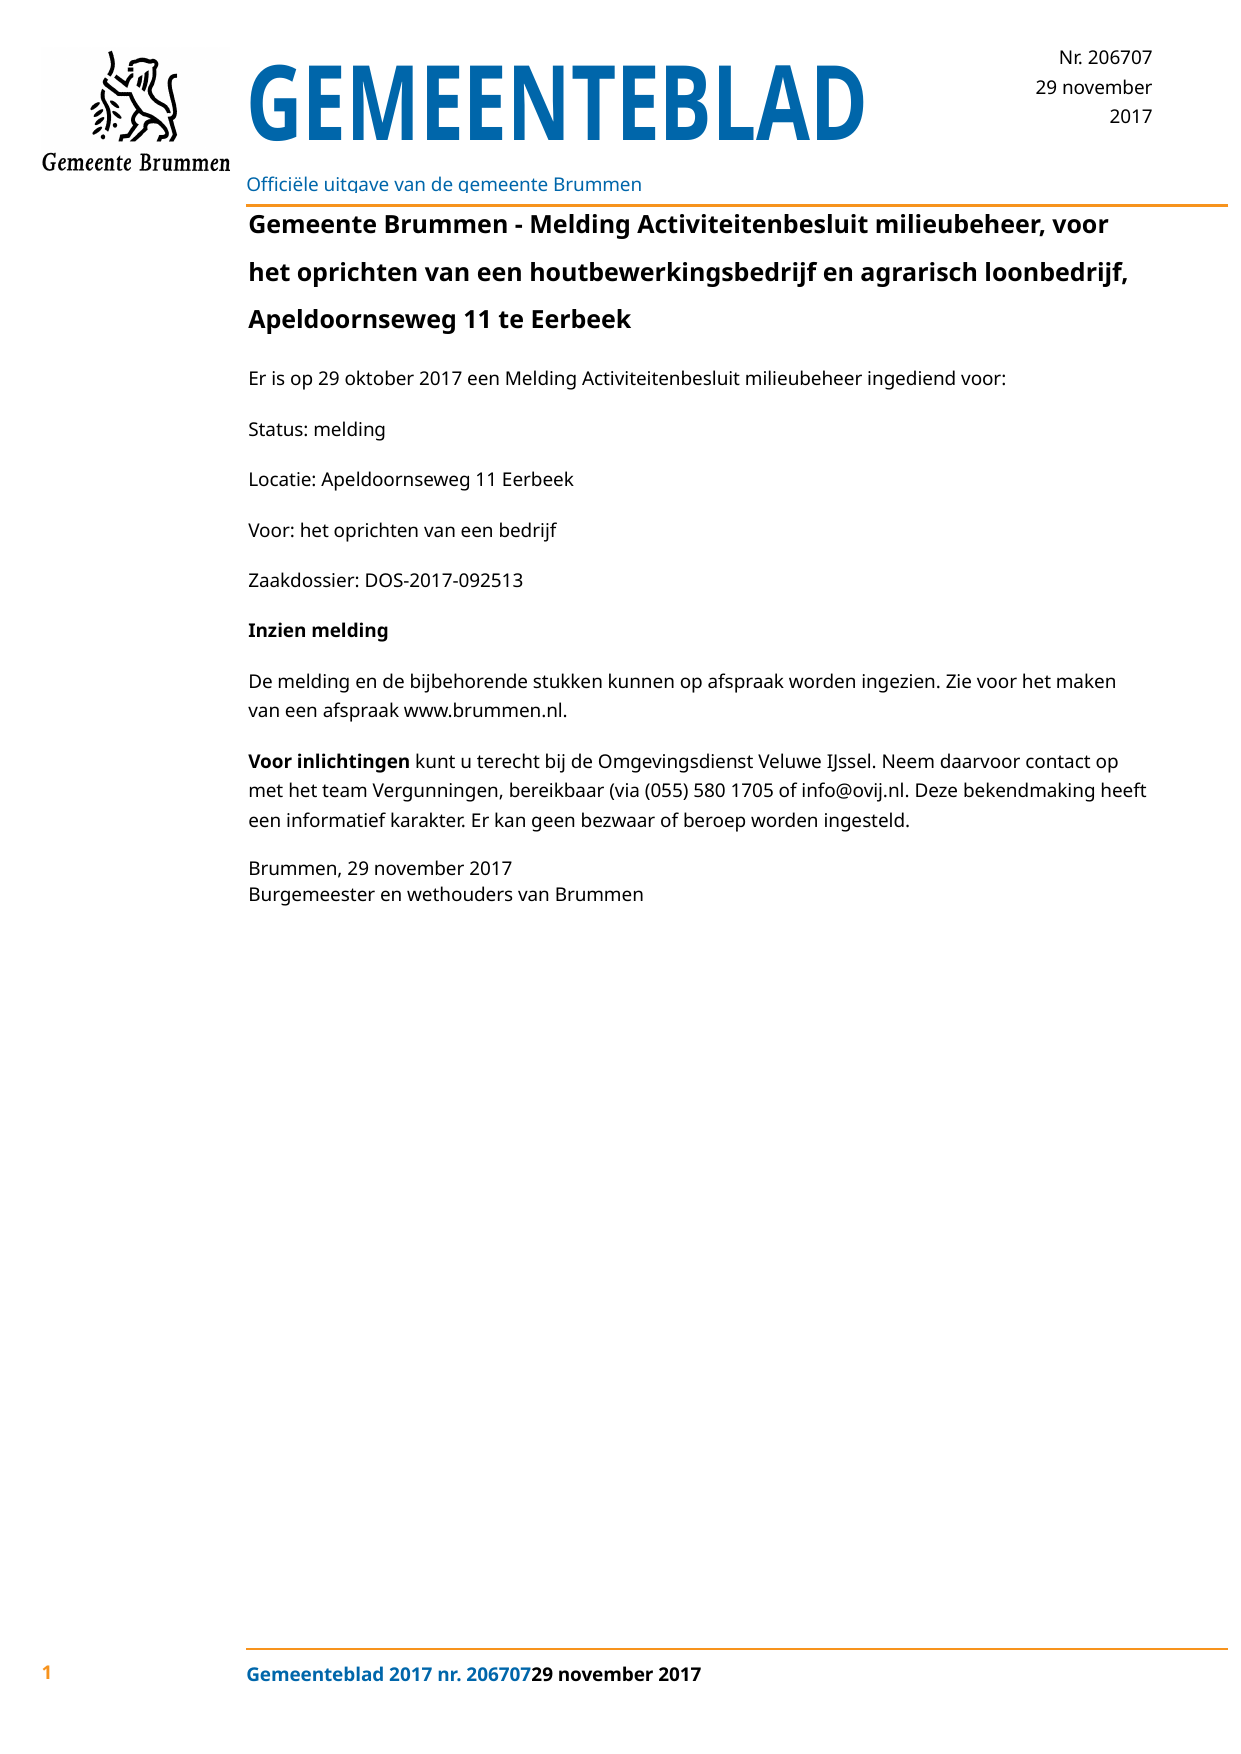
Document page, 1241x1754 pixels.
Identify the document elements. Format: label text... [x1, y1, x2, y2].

text Inzien melding [248, 618, 1152, 643]
text Voor inlichtingen kunt u terecht bij de Omgevingsdienst Veluwe IJssel. Neem daarvoor contact op met het team Vergunningen, bereikbaar (via (055) 580 1705 of info@ovij.nl. Deze bekendmaking heeft een informatief karakter. Er kan geen bezwaar of beroep worden ingesteld. [248, 748, 1152, 833]
text Zaakdossier: DOS-2017-092513 [248, 567, 1152, 593]
text Brummen, 29 november 2017 [248, 855, 1152, 881]
text Status: melding [248, 416, 1152, 442]
text Locatie: Apeldoornseweg 11 Eerbeek [248, 466, 1152, 492]
text Gemeente Brummen - Melding Activiteitenbesluit milieubeheer, voor het oprichten van een houtbewerkingsbedrijf en agrarisch loonbedrijf, Apeldoornseweg 11 te Eerbeek [248, 207, 1152, 336]
text Burgemeester en wethouders van Brummen [248, 881, 1152, 906]
picture [41, 47, 231, 172]
text Er is op 29 oktober 2017 een Melding Activiteitenbesluit milieubeheer ingediend voor: [248, 366, 1152, 391]
text Voor: het oprichten van een bedrijf [248, 517, 1152, 542]
text De melding en de bijbehorende stukken kunnen op afspraak worden ingezien. Zie voor het maken van een afspraak www.brummen.nl. [248, 668, 1152, 723]
